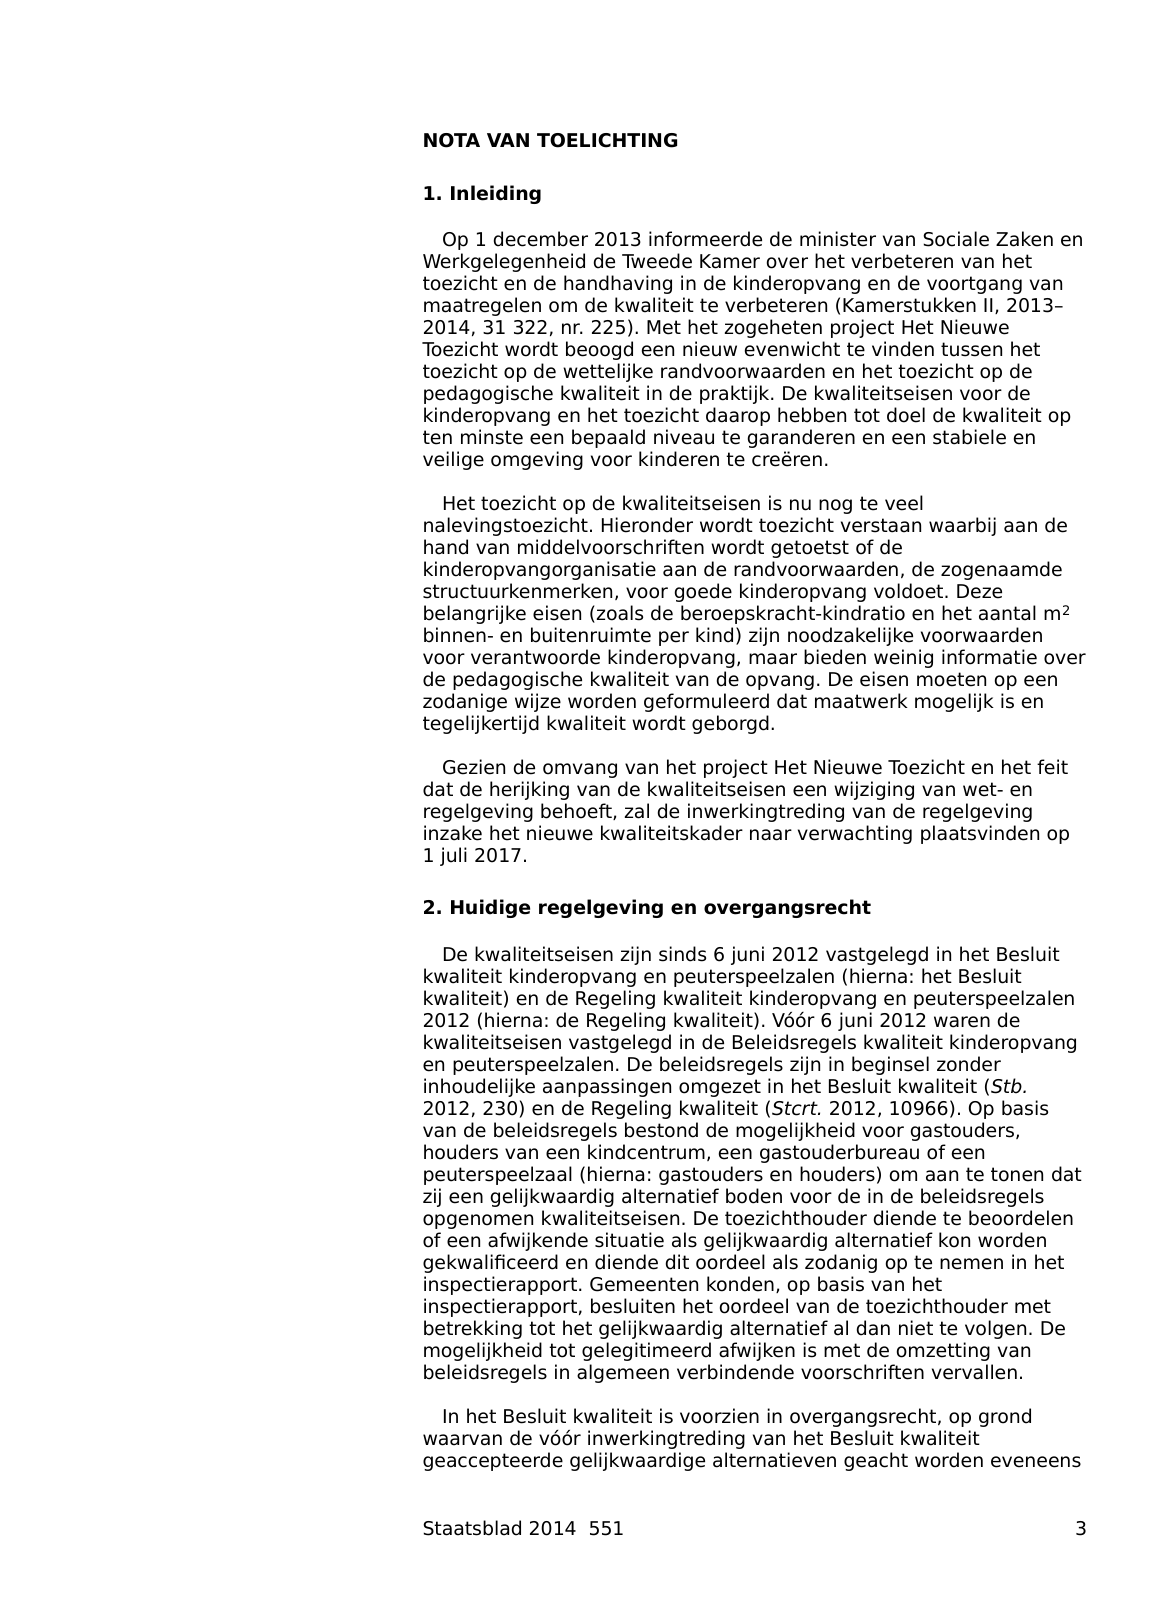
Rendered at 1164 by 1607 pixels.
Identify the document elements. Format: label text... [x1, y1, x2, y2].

subtitle 2. Huidige regelgeving en overgangsrecht [422, 897, 1087, 919]
subtitle NOTA VAN TOELICHTING [422, 130, 1087, 152]
text Gezien de omvang van het project Het Nieuwe Toezicht en het feit dat de herijking van de kwaliteitseisen een wijziging van wet- en regelgeving behoeft, zal de inwerkingtreding van de regelgeving inzake het nieuwe kwaliteitskader naar verwachting plaatsvinden op 1 juli 2017. [422, 757, 1087, 867]
text Het toezicht op de kwaliteitseisen is nu nog te veel nalevingstoezicht. Hieronder wordt toezicht verstaan waarbij aan de hand van middelvoorschriften wordt getoetst of de kinderopvangorganisatie aan de randvoorwaarden, de zogenaamde structuurkenmerken, voor goede kinderopvang voldoet. Deze belangrijke eisen (zoals de beroepskracht-kindratio en het aantal m2 binnen- en buitenruimte per kind) zijn noodzakelijke voorwaarden voor verantwoorde kinderopvang, maar bieden weinig informatie over de pedagogische kwaliteit van de opvang. De eisen moeten op een zodanige wijze worden geformuleerd dat maatwerk mogelijk is en tegelijkertijd kwaliteit wordt geborgd. [422, 493, 1087, 735]
text De kwaliteitseisen zijn sinds 6 juni 2012 vastgelegd in het Besluit kwaliteit kinderopvang en peuterspeelzalen (hierna: het Besluit kwaliteit) en de Regeling kwaliteit kinderopvang en peuterspeelzalen 2012 (hierna: de Regeling kwaliteit). Vóór 6 juni 2012 waren de kwaliteitseisen vastgelegd in de Beleidsregels kwaliteit kinderopvang en peuterspeelzalen. De beleidsregels zijn in beginsel zonder inhoudelijke aanpassingen omgezet in het Besluit kwaliteit (Stb. 2012, 230) en de Regeling kwaliteit (Stcrt. 2012, 10966). Op basis van de beleidsregels bestond de mogelijkheid voor gastouders, houders van een kindcentrum, een gastouderbureau of een peuterspeelzaal (hierna: gastouders en houders) om aan te tonen dat zij een gelijkwaardig alternatief boden voor de in de beleidsregels opgenomen kwaliteitseisen. De toezichthouder diende te beoordelen of een afwijkende situatie als gelijkwaardig alternatief kon worden gekwalificeerd en diende dit oordeel als zodanig op te nemen in het inspectierapport. Gemeenten konden, op basis van het inspectierapport, besluiten het oordeel van de toezichthouder met betrekking tot het gelijkwaardig alternatief al dan niet te volgen. De mogelijkheid tot gelegitimeerd afwijken is met de omzetting van beleidsregels in algemeen verbindende voorschriften vervallen. [422, 944, 1087, 1384]
text In het Besluit kwaliteit is voorzien in overgangsrecht, op grond waarvan de vóór inwerkingtreding van het Besluit kwaliteit geaccepteerde gelijkwaardige alternatieven geacht worden eveneens [422, 1406, 1087, 1472]
subtitle 1. Inleiding [422, 182, 1087, 204]
text Op 1 december 2013 informeerde de minister van Sociale Zaken en Werkgelegenheid de Tweede Kamer over het verbeteren van het toezicht en de handhaving in de kinderopvang en de voortgang van maatregelen om de kwaliteit te verbeteren (Kamerstukken II, 2013–2014, 31 322, nr. 225). Met het zogeheten project Het Nieuwe Toezicht wordt beoogd een nieuw evenwicht te vinden tussen het toezicht op de wettelijke randvoorwaarden en het toezicht op de pedagogische kwaliteit in de praktijk. De kwaliteitseisen voor de kinderopvang en het toezicht daarop hebben tot doel de kwaliteit op ten minste een bepaald niveau te garanderen en een stabiele en veilige omgeving voor kinderen te creëren. [422, 229, 1087, 471]
